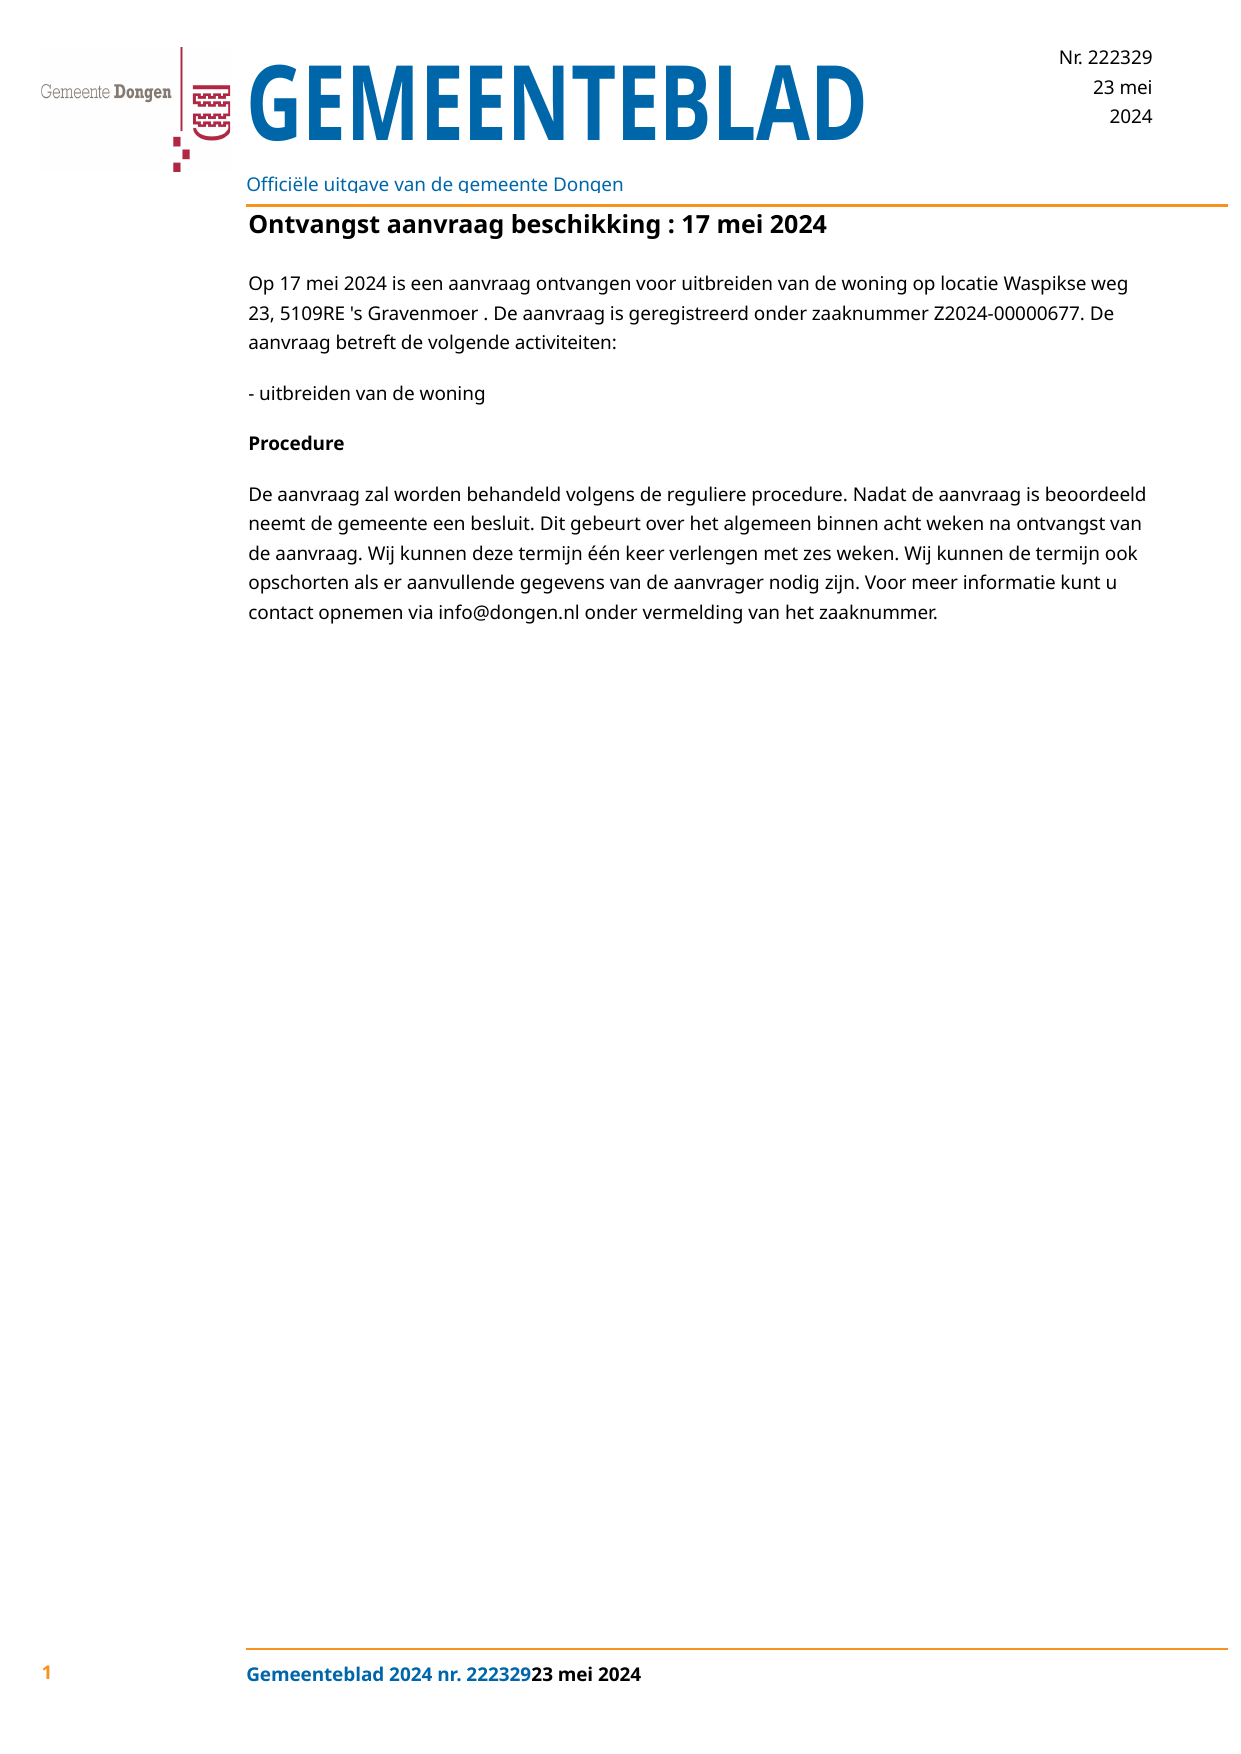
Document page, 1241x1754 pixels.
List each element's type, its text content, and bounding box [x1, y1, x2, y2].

text Op 17 mei 2024 is een aanvraag ontvangen voor uitbreiden van de woning op locatie Waspikse weg 23, 5109RE 's Gravenmoer . De aanvraag is geregistreerd onder zaaknummer Z2024-00000677. De aanvraag betreft de volgende activiteiten: [248, 270, 1152, 355]
text - uitbreiden van de woning [248, 380, 1152, 406]
text De aanvraag zal worden behandeld volgens de reguliere procedure. Nadat de aanvraag is beoordeeld neemt de gemeente een besluit. Dit gebeurt over het algemeen binnen acht weken na ontvangst van de aanvraag. Wij kunnen deze termijn één keer verlengen met zes weken. Wij kunnen de termijn ook opschorten als er aanvullende gegevens van de aanvrager nodig zijn. Voor meer informatie kunt u contact opnemen via info@dongen.nl onder vermelding van het zaaknummer. [248, 481, 1152, 625]
picture [41, 47, 231, 172]
text Ontvangst aanvraag beschikking : 17 mei 2024 [248, 207, 1152, 241]
text Procedure [248, 430, 1152, 456]
